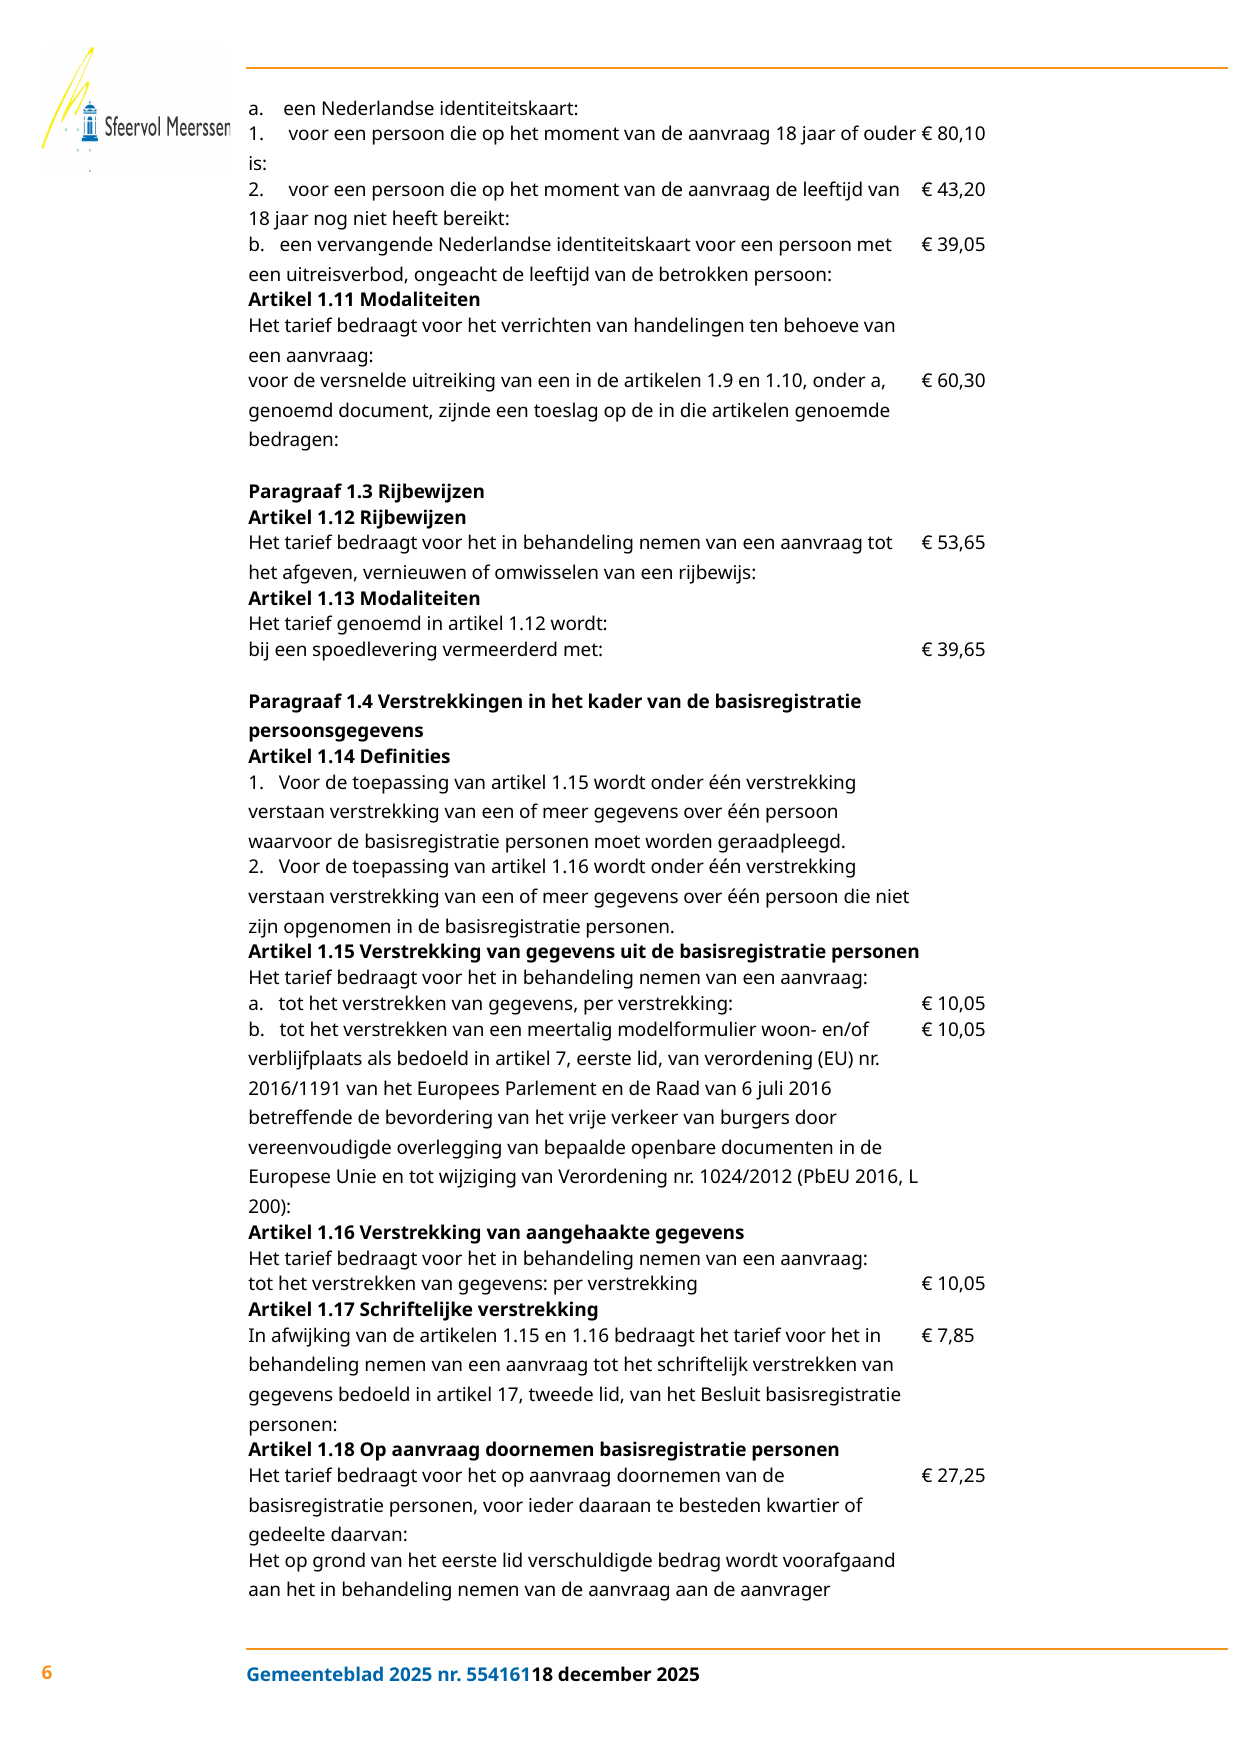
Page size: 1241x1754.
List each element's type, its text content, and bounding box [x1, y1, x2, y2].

table_cell [248, 453, 921, 478]
table_cell [921, 1436, 1152, 1462]
table_cell € 10,05 [921, 990, 1152, 1016]
table_cell [921, 743, 1152, 769]
table_cell [921, 611, 1152, 636]
table_cell [921, 1219, 1152, 1245]
table_cell bij een spoedlevering vermeerderd met: [248, 636, 921, 662]
table_cell Artikel 1.17 Schriftelijke verstrekking [248, 1296, 921, 1322]
table_cell Artikel 1.14 Definities [248, 743, 921, 769]
table_cell Artikel 1.11 Modaliteiten [248, 286, 921, 312]
table_cell [921, 312, 1152, 367]
table_cell [921, 1296, 1152, 1322]
table_cell Artikel 1.15 Verstrekking van gegevens uit de basisregistratie personen [248, 939, 921, 964]
table_cell Het tarief bedraagt voor het in behandeling nemen van een aanvraag tot het afgeven, vernieuwen of omwisselen van een rijbewijs: [248, 530, 921, 585]
table_cell Artikel 1.16 Verstrekking van aangehaakte gegevens [248, 1219, 921, 1245]
table_cell € 39,05 [921, 231, 1152, 286]
picture [41, 47, 231, 172]
table_cell € 53,65 [921, 530, 1152, 585]
table_cell [921, 286, 1152, 312]
table_cell € 43,20 [921, 176, 1152, 231]
table_cell Paragraaf 1.4 Verstrekkingen in het kader van de basisregistratie persoonsgegevens [248, 688, 921, 743]
table_cell Artikel 1.18 Op aanvraag doornemen basisregistratie personen [248, 1436, 921, 1462]
table_cell € 27,25 [921, 1462, 1152, 1547]
table_cell 1. Voor de toepassing van artikel 1.15 wordt onder één verstrekking verstaan verstrekking van een of meer gegevens over één persoon waarvoor de basisregistratie personen moet worden geraadpleegd. [248, 769, 921, 854]
table_cell [921, 1547, 1152, 1602]
table_cell Artikel 1.12 Rijbewijzen [248, 504, 921, 529]
table_cell 2. voor een persoon die op het moment van de aanvraag de leeftijd van 18 jaar nog niet heeft bereikt: [248, 176, 921, 231]
table_cell b. tot het verstrekken van een meertalig modelformulier woon- en/of verblijfplaats als bedoeld in artikel 7, eerste lid, van verordening (EU) nr. 2016/1191 van het Europees Parlement en de Raad van 6 juli 2016 betreffende de bevordering van het vrije verkeer van burgers door vereenvoudigde overlegging van bepaalde openbare documenten in de Europese Unie en tot wijziging van Verordening nr. 1024/2012 (PbEU 2016, L 200): [248, 1016, 921, 1219]
table_cell € 7,85 [921, 1322, 1152, 1436]
table_cell [921, 504, 1152, 529]
table_cell [921, 585, 1152, 611]
table_cell tot het verstrekken van gegevens: per verstrekking [248, 1271, 921, 1296]
table_cell € 10,05 [921, 1016, 1152, 1219]
table_cell € 60,30 [921, 368, 1152, 452]
table_cell [921, 964, 1152, 990]
table_cell € 10,05 [921, 1271, 1152, 1296]
table_cell Het tarief bedraagt voor het in behandeling nemen van een aanvraag: [248, 1245, 921, 1271]
table_cell Paragraaf 1.3 Rijbewijzen [248, 478, 921, 504]
table_cell b. een vervangende Nederlandse identiteitskaart voor een persoon met een uitreisverbod, ongeacht de leeftijd van de betrokken persoon: [248, 231, 921, 286]
table_cell € 39,65 [921, 636, 1152, 662]
table_cell [921, 95, 1152, 121]
table_cell Het tarief bedraagt voor het in behandeling nemen van een aanvraag: [248, 964, 921, 990]
table_cell Artikel 1.13 Modaliteiten [248, 585, 921, 611]
table_cell Het tarief bedraagt voor het verrichten van handelingen ten behoeve van een aanvraag: [248, 312, 921, 367]
table_cell [921, 769, 1152, 854]
table_cell [248, 662, 921, 688]
table_cell In afwijking van de artikelen 1.15 en 1.16 bedraagt het tarief voor het in behandeling nemen van een aanvraag tot het schriftelijk verstrekken van gegevens bedoeld in artikel 17, tweede lid, van het Besluit basisregistratie personen: [248, 1322, 921, 1436]
table_cell a. een Nederlandse identiteitskaart: [248, 95, 921, 121]
table_cell Het op grond van het eerste lid verschuldigde bedrag wordt voorafgaand aan het in behandeling nemen van de aanvraag aan de aanvrager [248, 1547, 921, 1602]
table_cell € 80,10 [921, 121, 1152, 176]
table_cell 1. voor een persoon die op het moment van de aanvraag 18 jaar of ouder is: [248, 121, 921, 176]
table_cell [921, 1245, 1152, 1271]
table_cell [921, 478, 1152, 504]
table_cell Het tarief genoemd in artikel 1.12 wordt: [248, 611, 921, 636]
table_cell Het tarief bedraagt voor het op aanvraag doornemen van de basisregistratie personen, voor ieder daaraan te besteden kwartier of gedeelte daarvan: [248, 1462, 921, 1547]
table_cell [921, 662, 1152, 688]
table_cell a. tot het verstrekken van gegevens, per verstrekking: [248, 990, 921, 1016]
table_cell [921, 688, 1152, 743]
table_cell voor de versnelde uitreiking van een in de artikelen 1.9 en 1.10, onder a, genoemd document, zijnde een toeslag op de in die artikelen genoemde bedragen: [248, 368, 921, 452]
table_cell [921, 453, 1152, 478]
table_cell [921, 939, 1152, 964]
table_cell [921, 854, 1152, 939]
table_cell 2. Voor de toepassing van artikel 1.16 wordt onder één verstrekking verstaan verstrekking van een of meer gegevens over één persoon die niet zijn opgenomen in de basisregistratie personen. [248, 854, 921, 939]
